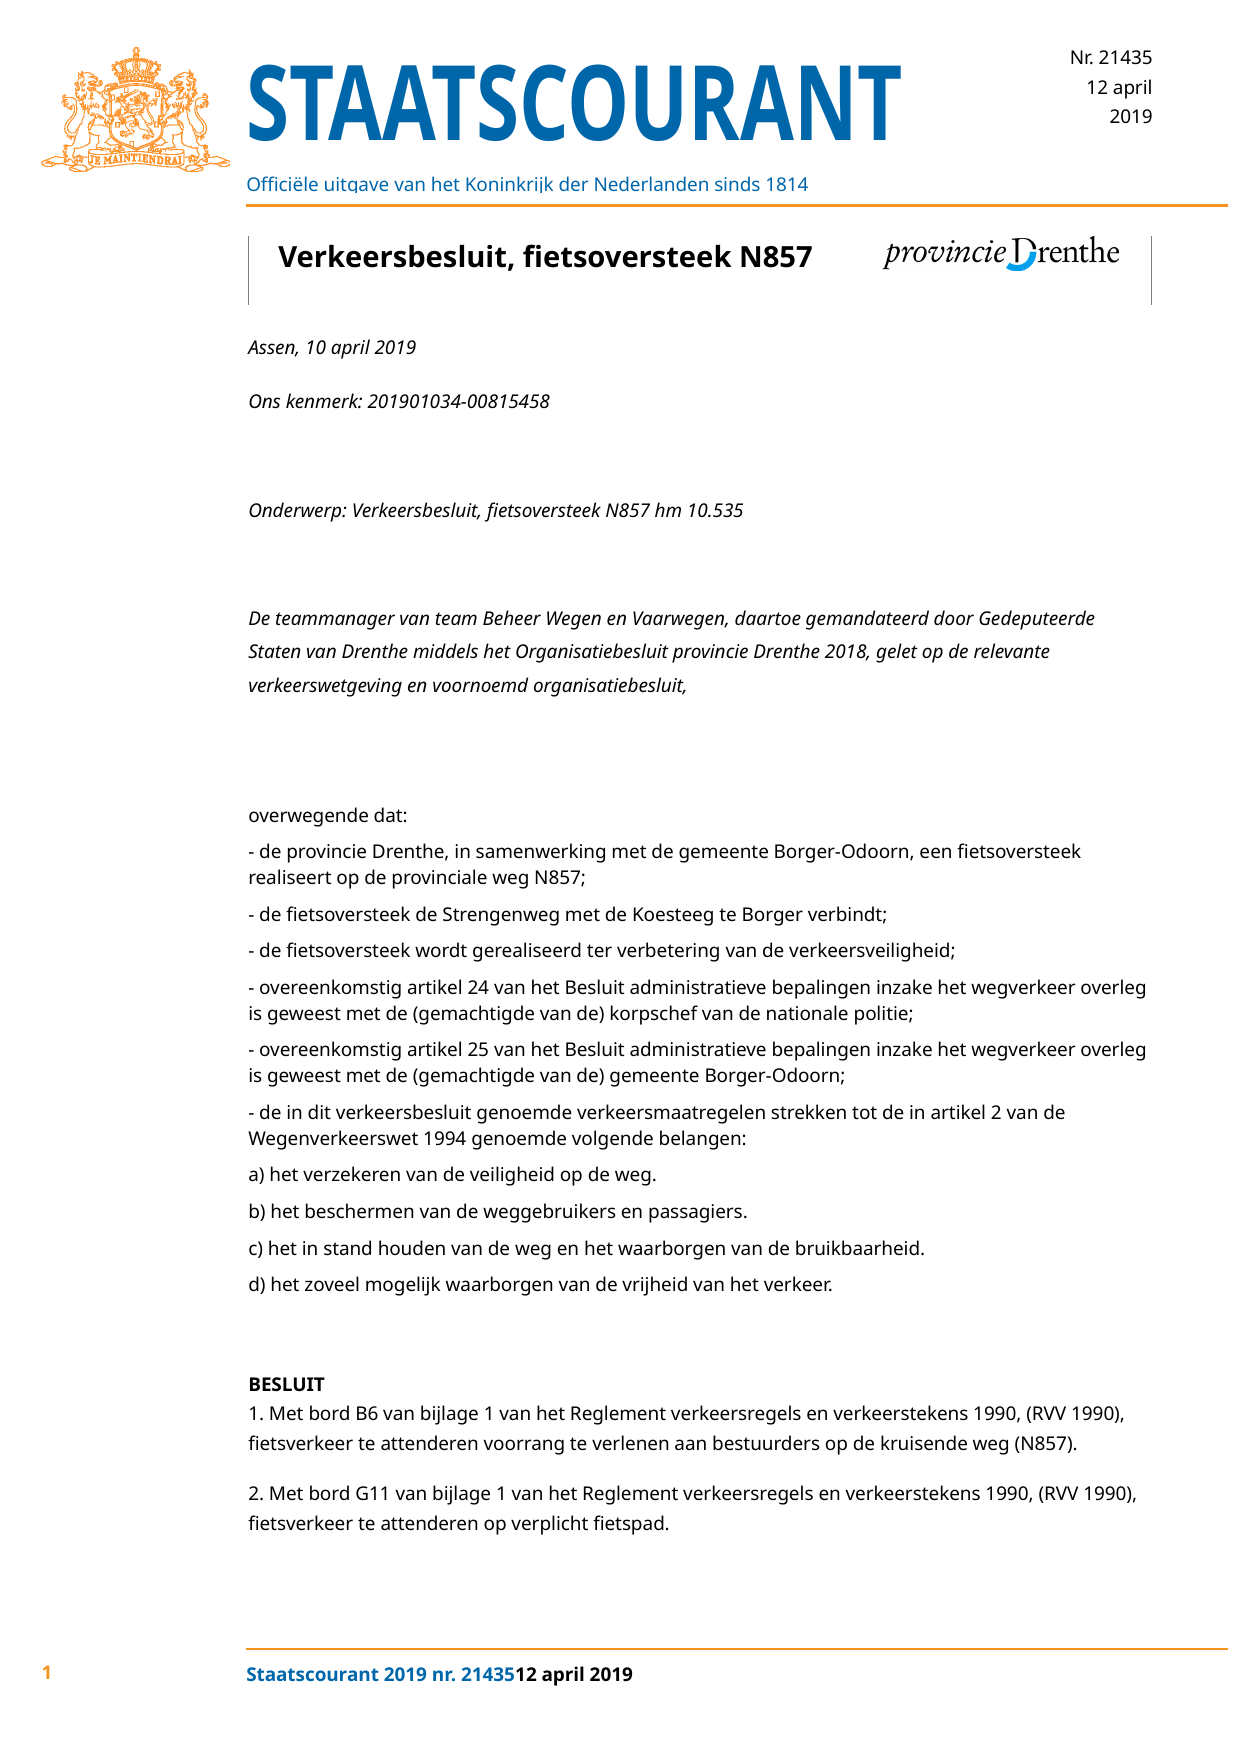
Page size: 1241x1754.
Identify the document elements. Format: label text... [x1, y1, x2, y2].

text Onderwerp: Verkeersbesluit, fietsoversteek N857 hm 10.535 [248, 497, 1152, 522]
table_header Verkeersbesluit, fietsoversteek N857 [249, 236, 850, 305]
text - de fietsoversteek de Strengenweg met de Koesteeg te Borger verbindt; [248, 901, 1152, 927]
text - de provincie Drenthe, in samenwerking met de gemeente Borger-Odoorn, een fietsoversteek realiseert op de provinciale weg N857; [248, 838, 1152, 890]
text - de in dit verkeersbesluit genoemde verkeersmaatregelen strekken tot de in artikel 2 van de Wegenverkeerswet 1994 genoemde volgende belangen: [248, 1099, 1152, 1151]
text - overeenkomstig artikel 24 van het Besluit administratieve bepalingen inzake het wegverkeer overleg is geweest met de (gemachtigde van de) korpschef van de nationale politie; [248, 974, 1152, 1026]
text - overeenkomstig artikel 25 van het Besluit administratieve bepalingen inzake het wegverkeer overleg is geweest met de (gemachtigde van de) gemeente Borger-Odoorn; [248, 1037, 1152, 1088]
text d) het zoveel mogelijk waarborgen van de vrijheid van het verkeer. [248, 1271, 1152, 1297]
text De teammanager van team Beheer Wegen en Vaarwegen, daartoe gemandateerd door Gedeputeerde Staten van Drenthe middels het Organisatiebesluit provincie Drenthe 2018, gelet op de relevante verkeerswetgeving en voornoemd organisatiebesluit, [248, 605, 1152, 697]
table_header [850, 236, 1151, 305]
text - de fietsoversteek wordt gerealiseerd ter verbetering van de verkeersveiligheid; [248, 938, 1152, 963]
text a) het verzekeren van de veiligheid op de weg. [248, 1161, 1152, 1187]
text BESLUIT [248, 1371, 1152, 1397]
text c) het in stand houden van de weg en het waarborgen van de bruikbaarheid. [248, 1235, 1152, 1261]
text overwegende dat: [248, 802, 1152, 828]
text 1. Met bord B6 van bijlage 1 van het Reglement verkeersregels en verkeerstekens 1990, (RVV 1990), fietsverkeer te attenderen voorrang te verlenen aan bestuurders op de kruisende weg (N857). [248, 1400, 1152, 1456]
text b) het beschermen van de weggebruikers en passagiers. [248, 1198, 1152, 1224]
text Ons kenmerk: 201901034-00815458 [248, 389, 1152, 414]
text 2. Met bord G11 van bijlage 1 van het Reglement verkeersregels en verkeerstekens 1990, (RVV 1990), fietsverkeer te attenderen op verplicht fietspad. [248, 1480, 1152, 1536]
text Assen, 10 april 2019 [248, 334, 1152, 360]
picture [41, 47, 231, 172]
picture [882, 236, 1119, 271]
